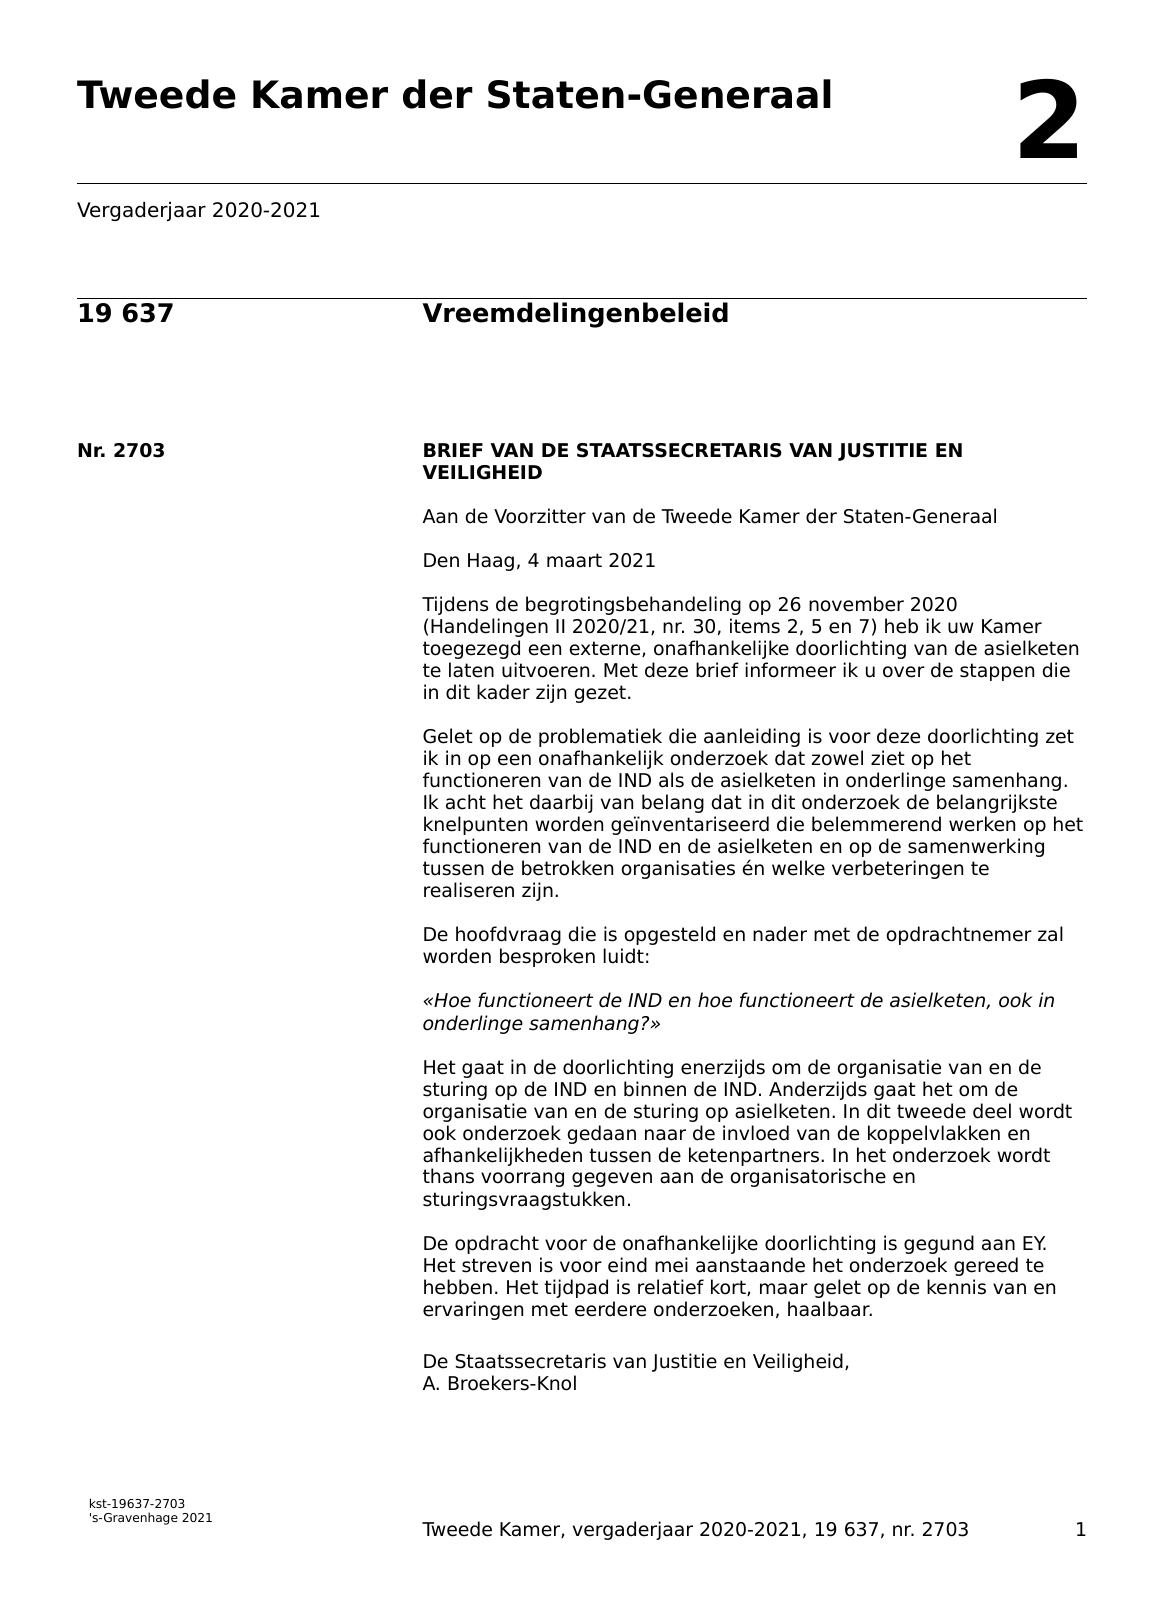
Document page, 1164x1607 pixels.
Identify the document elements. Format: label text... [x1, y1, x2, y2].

table_header Tweede Kamer der Staten-Generaal [77, 59, 886, 183]
text De opdracht voor de onafhankelijke doorlichting is gegund aan EY. Het streven is voor eind mei aanstaande het onderzoek gereed te hebben. Het tijdpad is relatief kort, maar gelet op de kennis van en ervaringen met eerdere onderzoeken, haalbaar. [422, 1233, 1087, 1321]
text kst-19637-2703 [88, 1497, 323, 1511]
text Gelet op de problematiek die aanleiding is voor deze doorlichting zet ik in op een onafhankelijk onderzoek dat zowel ziet op het functioneren van de IND als de asielketen in onderlinge samenhang. Ik acht het daarbij van belang dat in dit onderzoek de belangrijkste knelpunten worden geïnventariseerd die belemmerend werken op het functioneren van de IND en de asielketen en op de samenwerking tussen de betrokken organisaties én welke verbeteringen te realiseren zijn. [422, 726, 1087, 902]
text Den Haag, 4 maart 2021 [422, 550, 1087, 572]
text De Staatssecretaris van Justitie en Veiligheid, A. Broekers-Knol [422, 1351, 1087, 1394]
table_cell Vergaderjaar 2020-2021 [77, 184, 1087, 298]
text «Hoe functioneert de IND en hoe functioneert de asielketen, ook in onderlinge samenhang?» [422, 990, 1087, 1034]
text Het gaat in de doorlichting enerzijds om de organisatie van en de sturing op de IND en binnen de IND. Anderzijds gaat het om de organisatie van en de sturing op asielketen. In dit tweede deel wordt ook onderzoek gedaan naar de invloed van de koppelvlakken en afhankelijkheden tussen de ketenpartners. In het onderzoek wordt thans voorrang gegeven aan de organisatorische en sturingsvraagstukken. [422, 1057, 1087, 1210]
subtitle 19 637 Vreemdelingenbeleid [77, 299, 1087, 329]
text Tijdens de begrotingsbehandeling op 26 november 2020 (Handelingen II 2020/21, nr. 30, items 2, 5 en 7) heb ik uw Kamer toegezegd een externe, onafhankelijke doorlichting van de asielketen te laten uitvoeren. Met deze brief informeer ik u over de stappen die in dit kader zijn gezet. [422, 594, 1087, 704]
subtitle Nr. 2703 BRIEF VAN DE STAATSSECRETARIS VAN JUSTITIE EN VEILIGHEID [77, 440, 1087, 484]
text 's-Gravenhage 2021 [88, 1511, 323, 1525]
text Aan de Voorzitter van de Tweede Kamer der Staten-Generaal [422, 506, 1087, 528]
table_header 2 [886, 59, 1087, 183]
text De hoofdvraag die is opgesteld en nader met de opdrachtnemer zal worden besproken luidt: [422, 924, 1087, 968]
